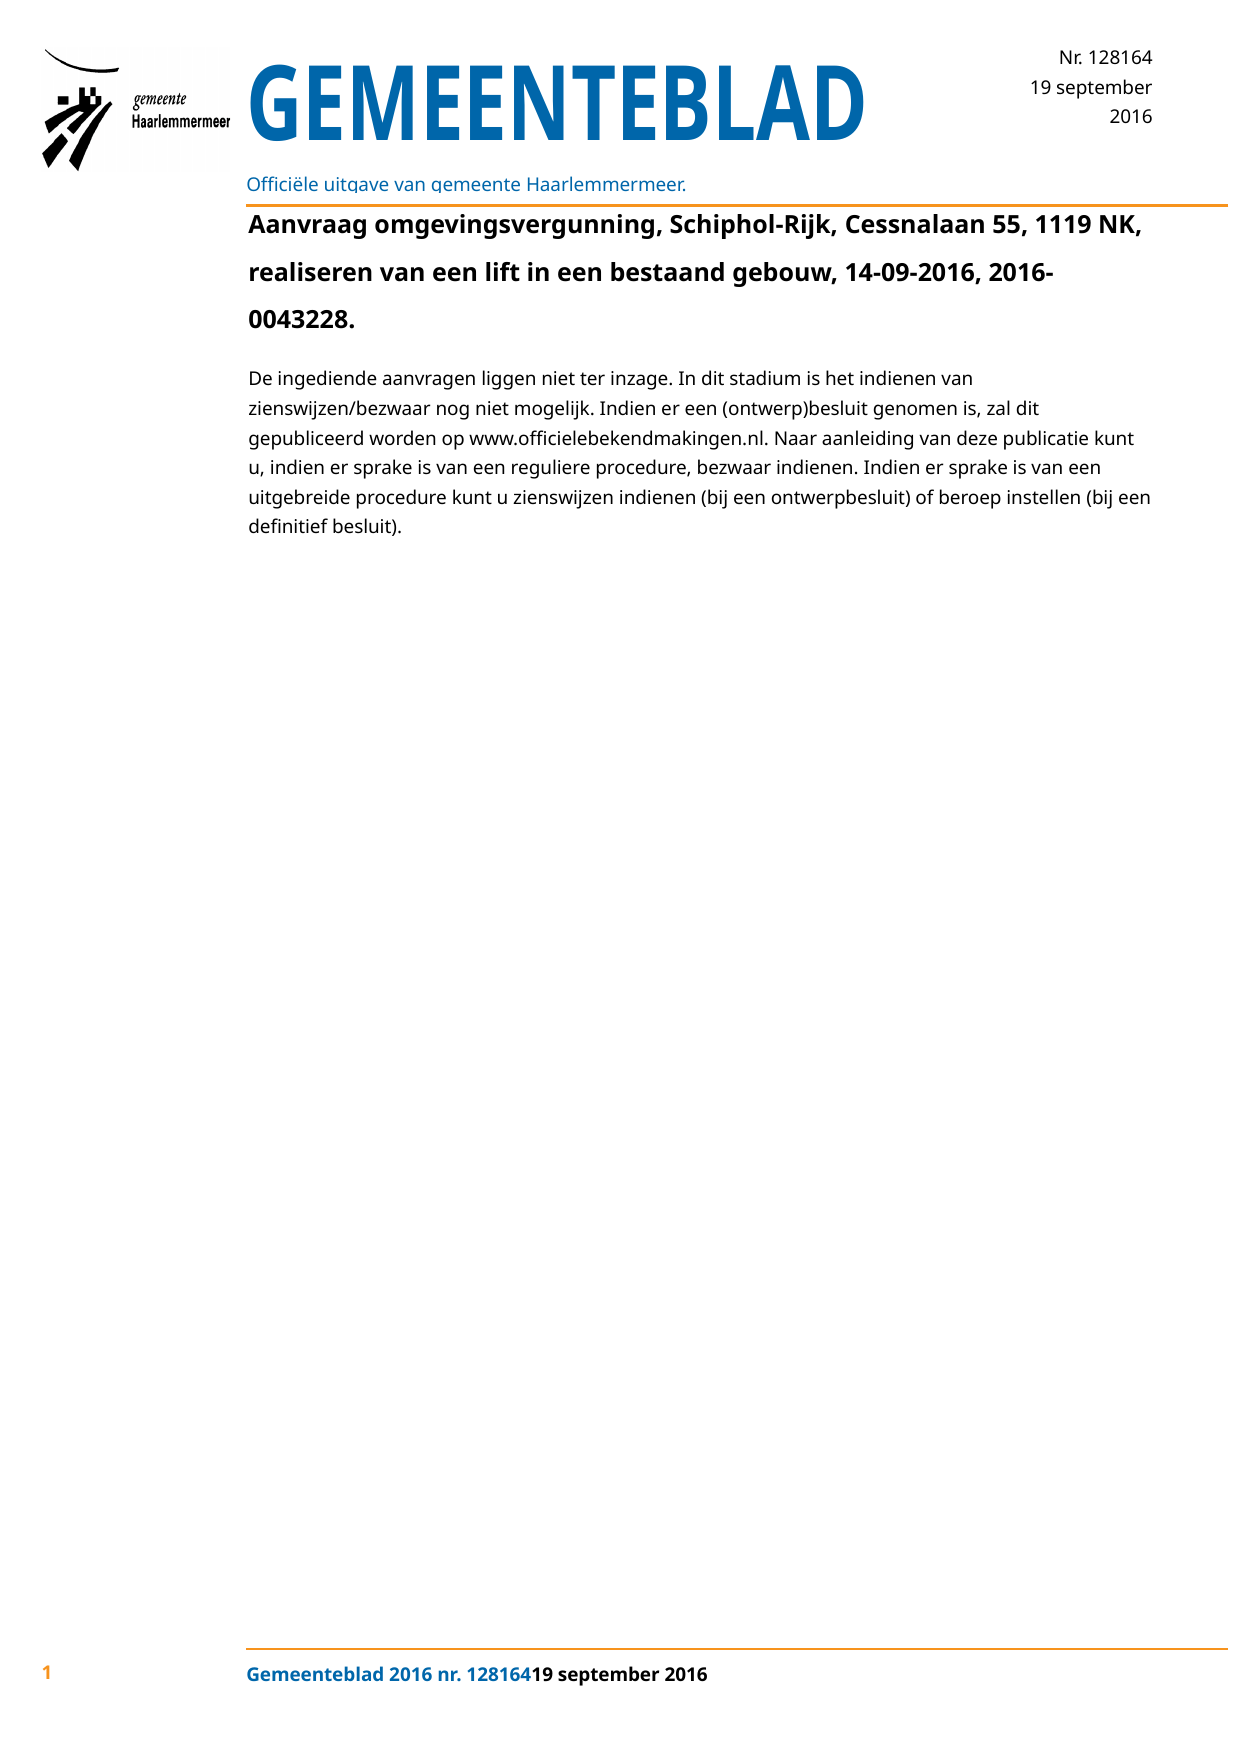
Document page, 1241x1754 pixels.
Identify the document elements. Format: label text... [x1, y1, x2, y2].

text Aanvraag omgevingsvergunning, Schiphol-Rijk, Cessnalaan 55, 1119 NK, realiseren van een lift in een bestaand gebouw, 14-09-2016, 2016-0043228. [248, 207, 1152, 336]
picture [41, 47, 231, 172]
text De ingediende aanvragen liggen niet ter inzage. In dit stadium is het indienen van zienswijzen/bezwaar nog niet mogelijk. Indien er een (ontwerp)besluit genomen is, zal dit gepubliceerd worden op www.officielebekendmakingen.nl. Naar aanleiding van deze publicatie kunt u, indien er sprake is van een reguliere procedure, bezwaar indienen. Indien er sprake is van een uitgebreide procedure kunt u zienswijzen indienen (bij een ontwerpbesluit) of beroep instellen (bij een definitief besluit). [248, 366, 1152, 539]
